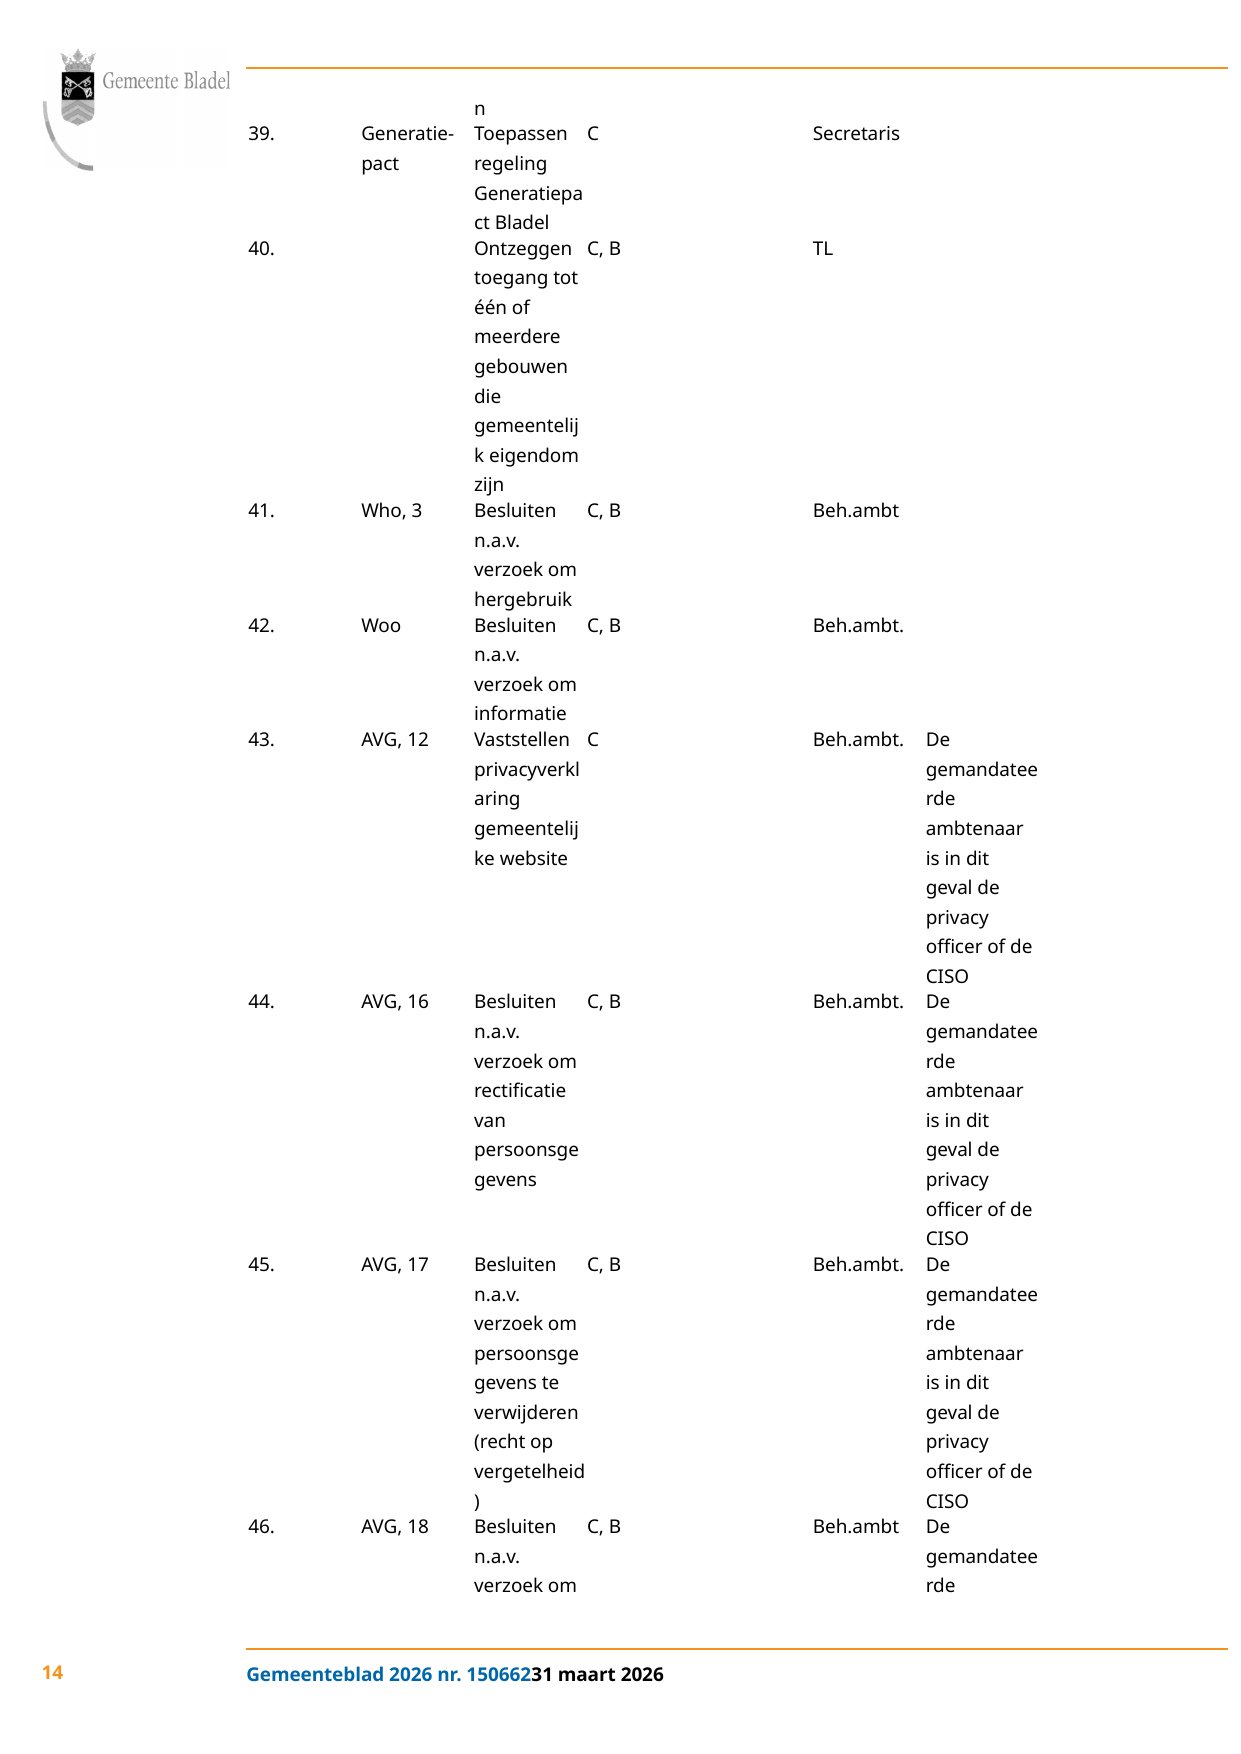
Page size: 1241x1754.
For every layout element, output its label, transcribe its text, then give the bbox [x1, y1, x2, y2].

table_cell [1039, 638, 1152, 726]
table_cell Beh.ambt [813, 1514, 926, 1598]
table_cell Woo [361, 612, 474, 726]
table_cell C, B [587, 1251, 700, 1513]
table_cell [700, 95, 813, 121]
table_cell Besluiten n.a.v. verzoek om [474, 1514, 587, 1598]
table_cell [926, 95, 1038, 121]
table_cell 41. [248, 498, 361, 612]
table_cell De gemandateerde [926, 1514, 1038, 1598]
table_cell Ontzeggen toegang tot één of meerdere gebouwen die gemeentelijk eigendom zijn [474, 235, 587, 497]
table_cell Who, 3 [361, 498, 474, 612]
table_cell [700, 1251, 813, 1513]
table_cell Besluiten n.a.v. verzoek om persoonsgegevens te verwijderen (recht op vergetelheid) [474, 1251, 587, 1513]
table_cell Toepassen regeling Generatiepact Bladel [474, 121, 587, 235]
table_cell C [587, 726, 700, 989]
table_cell Beh.ambt. [813, 989, 926, 1251]
table_cell De gemandateerde ambtenaar is in dit geval de privacy officer of de CISO [926, 989, 1038, 1251]
table_cell [361, 235, 474, 497]
table_cell [700, 612, 813, 726]
table_cell [700, 498, 813, 612]
table_cell AVG, 12 [361, 726, 474, 989]
table_cell C, B [587, 498, 700, 612]
table_cell Secretaris [813, 121, 926, 235]
table_cell C [587, 121, 700, 235]
table_cell 39. [248, 121, 361, 235]
table_cell [926, 498, 1038, 612]
table_cell [700, 1514, 813, 1598]
table_cell [926, 612, 1038, 726]
table_cell TL [813, 235, 926, 497]
table_cell [1039, 989, 1152, 1251]
table_cell [1039, 121, 1152, 235]
table_cell 40. [248, 235, 361, 497]
table_cell C, B [587, 1514, 700, 1598]
table_cell Beh.ambt. [813, 1251, 926, 1513]
table_cell [587, 95, 700, 121]
table_cell Besluiten n.a.v. verzoek om hergebruik [474, 498, 587, 612]
table_cell 42. [248, 612, 361, 726]
table_cell [1039, 1514, 1152, 1598]
table_cell [1039, 612, 1152, 638]
table_cell AVG, 16 [361, 989, 474, 1251]
table_cell Generatie-pact [361, 121, 474, 235]
table_cell 43. [248, 726, 361, 989]
table_cell AVG, 18 [361, 1514, 474, 1598]
table_cell n [474, 95, 587, 121]
table_cell [700, 989, 813, 1251]
table_cell [700, 235, 813, 497]
table_cell Vaststellen privacyverklaring gemeentelijke website [474, 726, 587, 989]
table_cell [1039, 1251, 1152, 1513]
table_cell 44. [248, 989, 361, 1251]
table_cell [1039, 235, 1152, 497]
table_cell [700, 121, 813, 235]
table_cell [813, 95, 926, 121]
table_cell [1039, 95, 1152, 121]
picture [41, 47, 231, 172]
table_cell [700, 726, 813, 989]
table_cell 45. [248, 1251, 361, 1513]
table_cell [361, 95, 474, 121]
table_cell Beh.ambt. [813, 612, 926, 726]
table_cell De gemandateerde ambtenaar is in dit geval de privacy officer of de CISO [926, 1251, 1038, 1513]
table_cell Beh.ambt. [813, 726, 926, 989]
table_cell 46. [248, 1514, 361, 1598]
table_cell AVG, 17 [361, 1251, 474, 1513]
table_cell [1039, 498, 1152, 612]
table_cell Besluiten n.a.v. verzoek om informatie [474, 612, 587, 726]
table_cell C, B [587, 612, 700, 726]
table_cell C, B [587, 235, 700, 497]
table_cell C, B [587, 989, 700, 1251]
table_cell [926, 121, 1038, 235]
table_cell De gemandateerde ambtenaar is in dit geval de privacy officer of de CISO [926, 726, 1038, 989]
table_cell Besluiten n.a.v. verzoek om rectificatie van persoonsgegevens [474, 989, 587, 1251]
table_cell [926, 235, 1038, 497]
table_cell Beh.ambt [813, 498, 926, 612]
table_cell [248, 95, 361, 121]
table_cell [1039, 726, 1152, 989]
